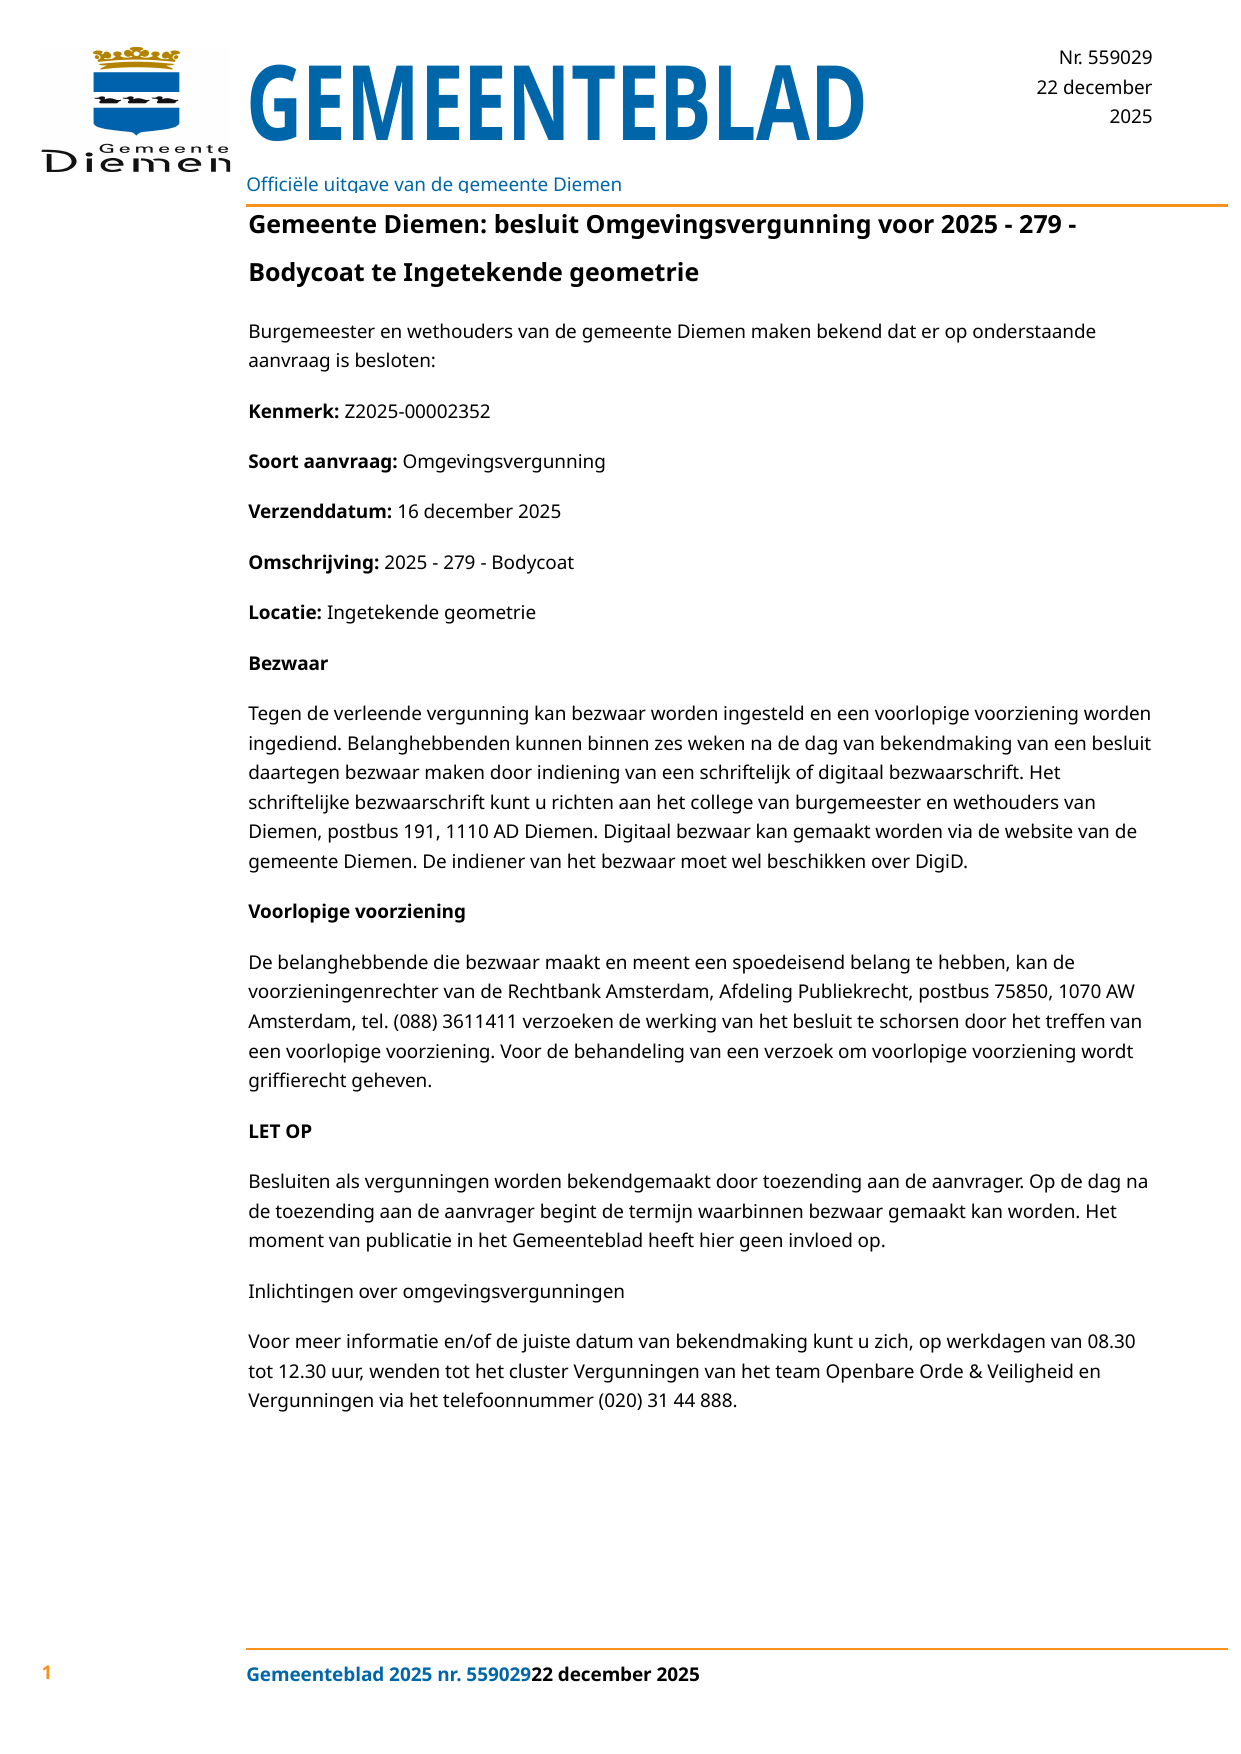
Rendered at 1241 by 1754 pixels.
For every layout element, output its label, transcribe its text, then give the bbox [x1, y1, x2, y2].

text Inlichtingen over omgevingsvergunningen [248, 1278, 1152, 1304]
text Voorlopige voorziening [248, 899, 1152, 924]
text Kenmerk: Z2025-00002352 [248, 398, 1152, 424]
text Verzenddatum: 16 december 2025 [248, 499, 1152, 524]
text Burgemeester en wethouders van de gemeente Diemen maken bekend dat er op onderstaande aanvraag is besloten: [248, 318, 1152, 373]
text Bezwaar [248, 650, 1152, 676]
text Omschrijving: 2025 - 279 - Bodycoat [248, 549, 1152, 575]
text LET OP [248, 1118, 1152, 1144]
text De belanghebbende die bezwaar maakt en meent een spoedeisend belang te hebben, kan de voorzieningenrechter van de Rechtbank Amsterdam, Afdeling Publiekrecht, postbus 75850, 1070 AW Amsterdam, tel. (088) 3611411 verzoeken de werking van het besluit te schorsen door het treffen van een voorlopige voorziening. Voor de behandeling van een verzoek om voorlopige voorziening wordt griffierecht geheven. [248, 949, 1152, 1093]
text Tegen de verleende vergunning kan bezwaar worden ingesteld en een voorlopige voorziening worden ingediend. Belanghebbenden kunnen binnen zes weken na de dag van bekendmaking van een besluit daartegen bezwaar maken door indiening van een schriftelijk of digitaal bezwaarschrift. Het schriftelijke bezwaarschrift kunt u richten aan het college van burgemeester en wethouders van Diemen, postbus 191, 1110 AD Diemen. Digitaal bezwaar kan gemaakt worden via de website van de gemeente Diemen. De indiener van het bezwaar moet wel beschikken over DigiD. [248, 700, 1152, 874]
picture [41, 47, 231, 172]
text Locatie: Ingetekende geometrie [248, 599, 1152, 625]
text Besluiten als vergunningen worden bekendgemaakt door toezending aan de aanvrager. Op de dag na de toezending aan de aanvrager begint de termijn waarbinnen bezwaar gemaakt kan worden. Het moment van publicatie in het Gemeenteblad heeft hier geen invloed op. [248, 1168, 1152, 1253]
text Soort aanvraag: Omgevingsvergunning [248, 448, 1152, 474]
text Voor meer informatie en/of de juiste datum van bekendmaking kunt u zich, op werkdagen van 08.30 tot 12.30 uur, wenden tot het cluster Vergunningen van het team Openbare Orde & Veiligheid en Vergunningen via het telefoonnummer (020) 31 44 888. [248, 1328, 1152, 1413]
text Gemeente Diemen: besluit Omgevingsvergunning voor 2025 - 279 - Bodycoat te Ingetekende geometrie [248, 207, 1152, 288]
